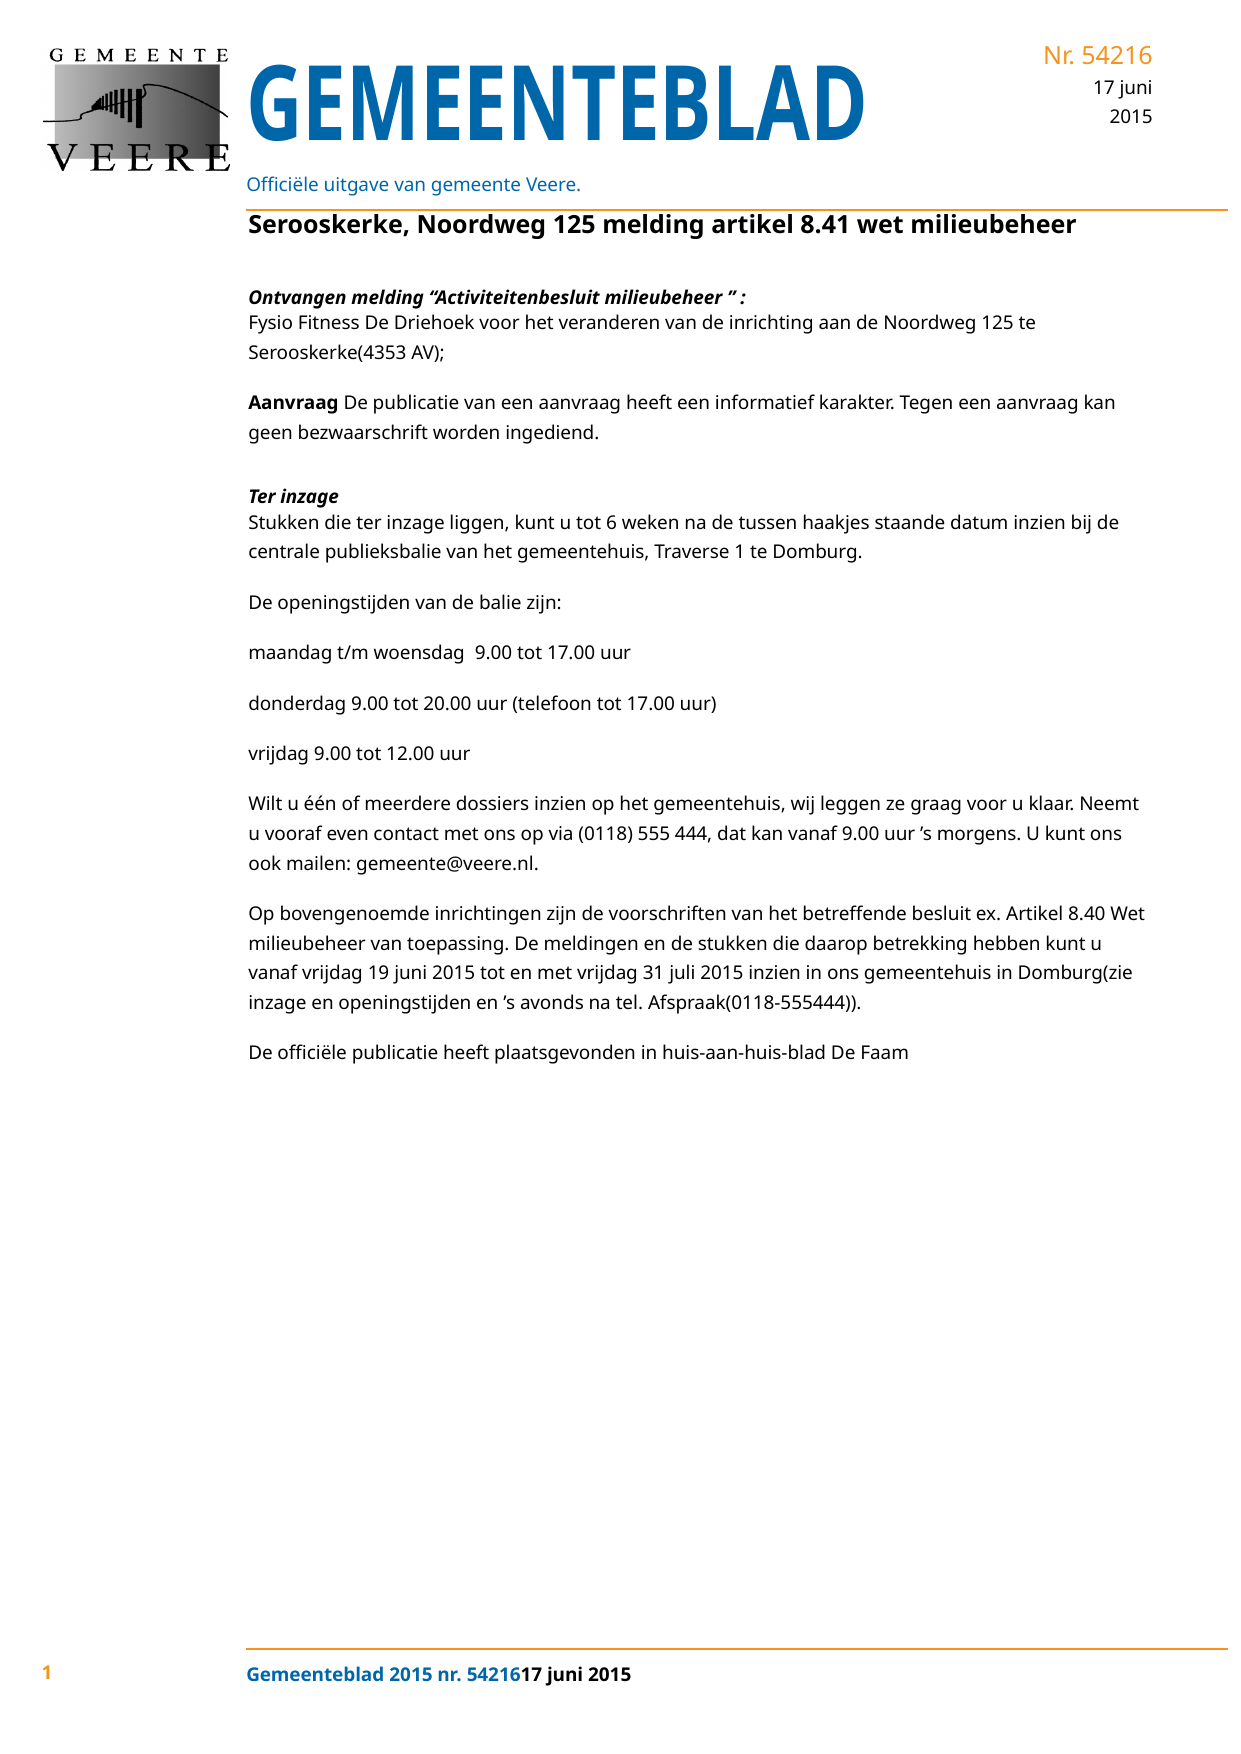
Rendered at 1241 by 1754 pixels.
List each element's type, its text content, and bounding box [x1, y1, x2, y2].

text Serooskerke, Noordweg 125 melding artikel 8.41 wet milieubeheer [248, 211, 1152, 241]
text Stukken die ter inzage liggen, kunt u tot 6 weken na de tussen haakjes staande datum inzien bij de centrale publieksbalie van het gemeentehuis, Traverse 1 te Domburg. [248, 509, 1152, 564]
text De officiële publicatie heeft plaatsgevonden in huis-aan-huis-blad De Faam [248, 1039, 1152, 1065]
text Ter inzage [248, 483, 1152, 509]
text Ontvangen melding “Activiteitenbesluit milieubeheer ” : [248, 284, 1152, 309]
text maandag t/m woensdag 9.00 tot 17.00 uur [248, 639, 1152, 665]
text Fysio Fitness De Driehoek voor het veranderen van de inrichting aan de Noordweg 125 te Serooskerke(4353 AV); [248, 309, 1152, 365]
text donderdag 9.00 tot 20.00 uur (telefoon tot 17.00 uur) [248, 690, 1152, 715]
text vrijdag 9.00 tot 12.00 uur [248, 740, 1152, 766]
text Wilt u één of meerdere dossiers inzien op het gemeentehuis, wij leggen ze graag voor u klaar. Neemt u vooraf even contact met ons op via (0118) 555 444, dat kan vanaf 9.00 uur ’s morgens. U kunt ons ook mailen: gemeente@veere.nl. [248, 791, 1152, 875]
text De openingstijden van de balie zijn: [248, 589, 1152, 614]
text Aanvraag De publicatie van een aanvraag heeft een informatief karakter. Tegen een aanvraag kan geen bezwaarschrift worden ingediend. [248, 389, 1152, 445]
text Op bovengenoemde inrichtingen zijn de voorschriften van het betreffende besluit ex. Artikel 8.40 Wet milieubeheer van toepassing. De meldingen en de stukken die daarop betrekking hebben kunt u vanaf vrijdag 19 juni 2015 tot en met vrijdag 31 juli 2015 inzien in ons gemeentehuis in Domburg(zie inzage en openingstijden en ’s avonds na tel. Afspraak(0118-555444)). [248, 900, 1152, 1014]
picture [41, 47, 231, 172]
